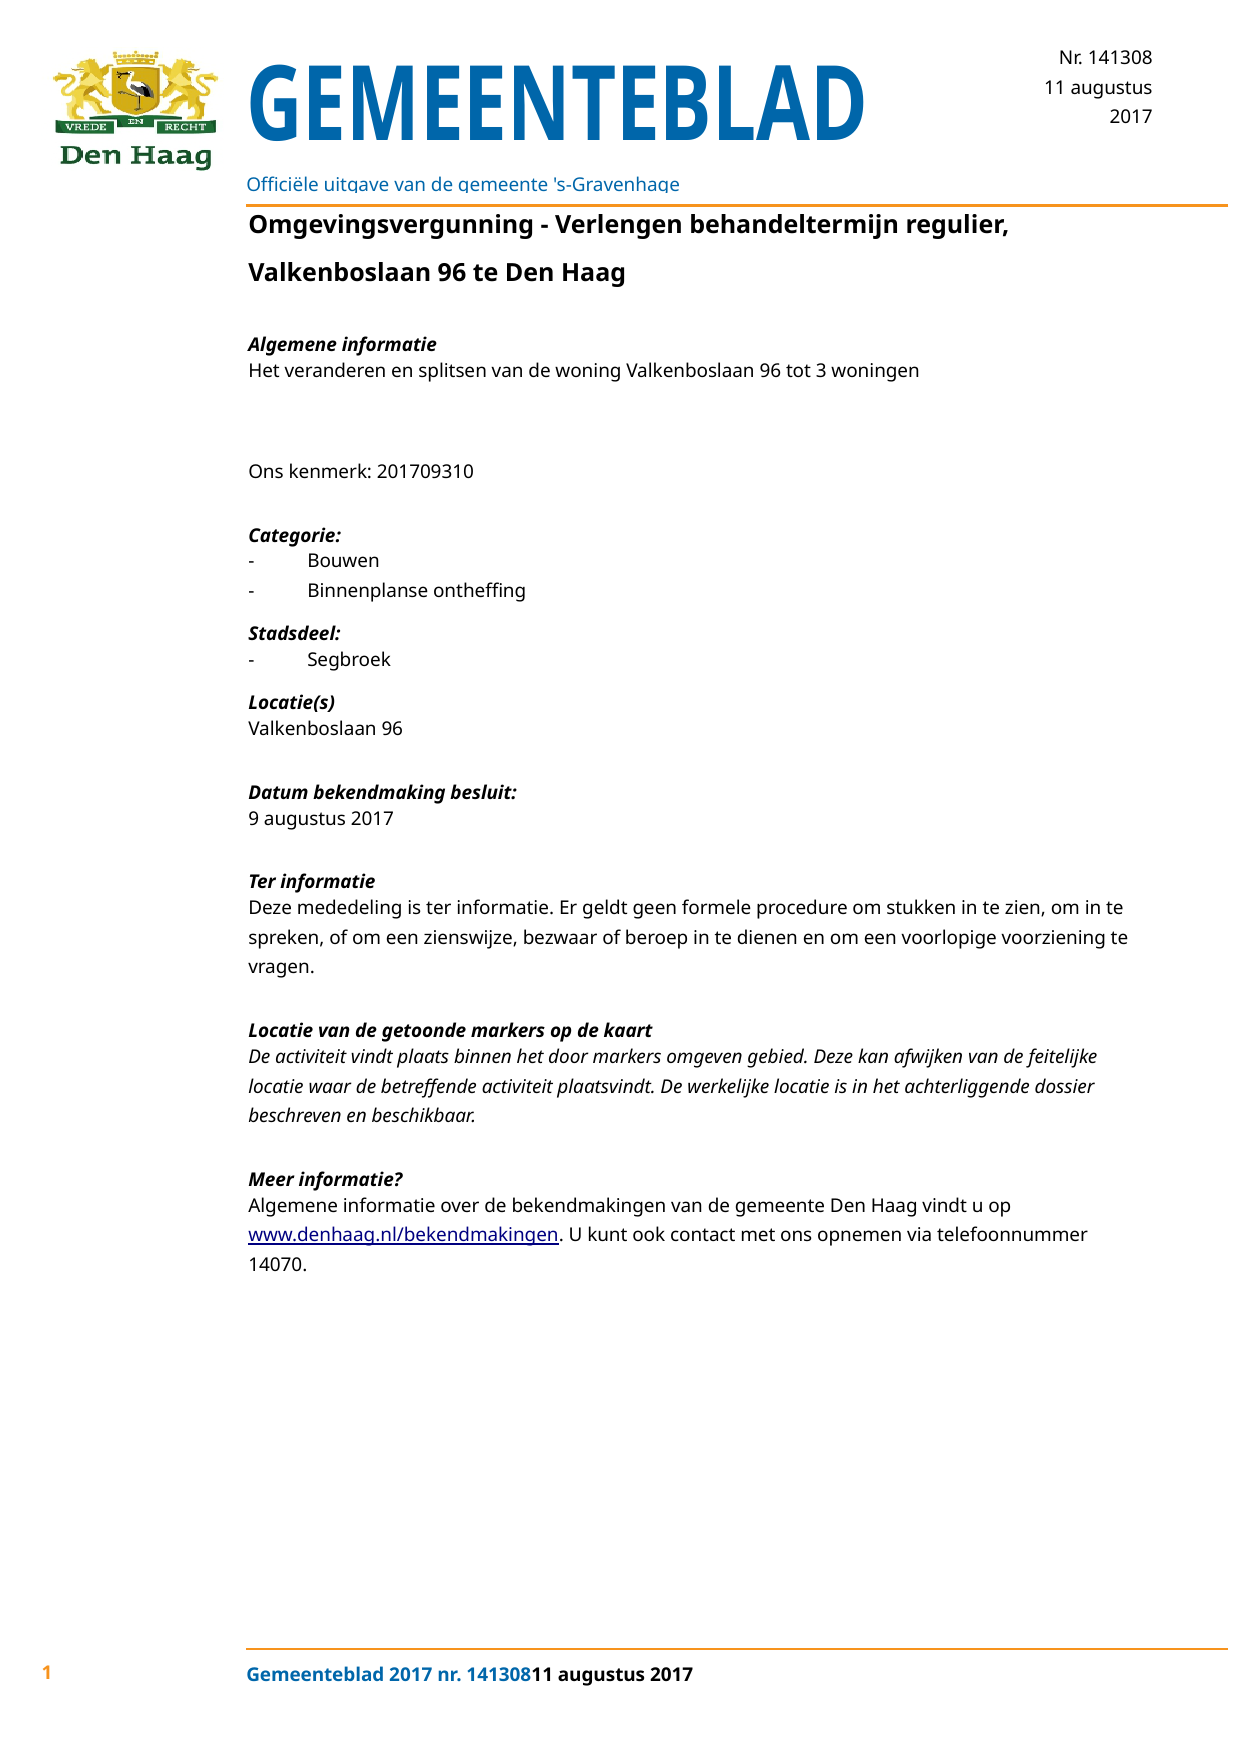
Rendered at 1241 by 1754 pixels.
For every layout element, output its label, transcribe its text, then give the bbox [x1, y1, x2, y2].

picture [41, 47, 231, 172]
text Algemene informatie [248, 331, 1152, 357]
list Binnenplanse ontheffing [248, 577, 1152, 603]
list Bouwen [248, 548, 1152, 573]
text Ons kenmerk: 201709310 [248, 458, 1152, 484]
text Valkenboslaan 96 [248, 715, 1152, 741]
text Ter informatie [248, 869, 1152, 894]
text Stadsdeel: [248, 620, 1152, 646]
text 9 augustus 2017 [248, 805, 1152, 830]
text Meer informatie? [248, 1166, 1152, 1192]
text Het veranderen en splitsen van de woning Valkenboslaan 96 tot 3 woningen [248, 357, 1152, 383]
text Locatie van de getoonde markers op de kaart [248, 1017, 1152, 1043]
text Categorie: [248, 522, 1152, 548]
list Segbroek [248, 646, 1152, 672]
text Datum bekendmaking besluit: [248, 779, 1152, 805]
text Algemene informatie over de bekendmakingen van de gemeente Den Haag vindt u op www.denhaag.nl/bekendmakingen. U kunt ook contact met ons opnemen via telefoonnummer 14070. [248, 1192, 1152, 1277]
text Locatie(s) [248, 689, 1152, 715]
text Omgevingsvergunning - Verlengen behandeltermijn regulier, Valkenboslaan 96 te Den Haag [248, 207, 1152, 288]
text De activiteit vindt plaats binnen het door markers omgeven gebied. Deze kan afwijken van de feitelijke locatie waar de betreffende activiteit plaatsvindt. De werkelijke locatie is in het achterliggende dossier beschreven en beschikbaar. [248, 1043, 1152, 1128]
text Deze mededeling is ter informatie. Er geldt geen formele procedure om stukken in te zien, om in te spreken, of om een zienswijze, bezwaar of beroep in te dienen en om een voorlopige voorziening te vragen. [248, 894, 1152, 979]
